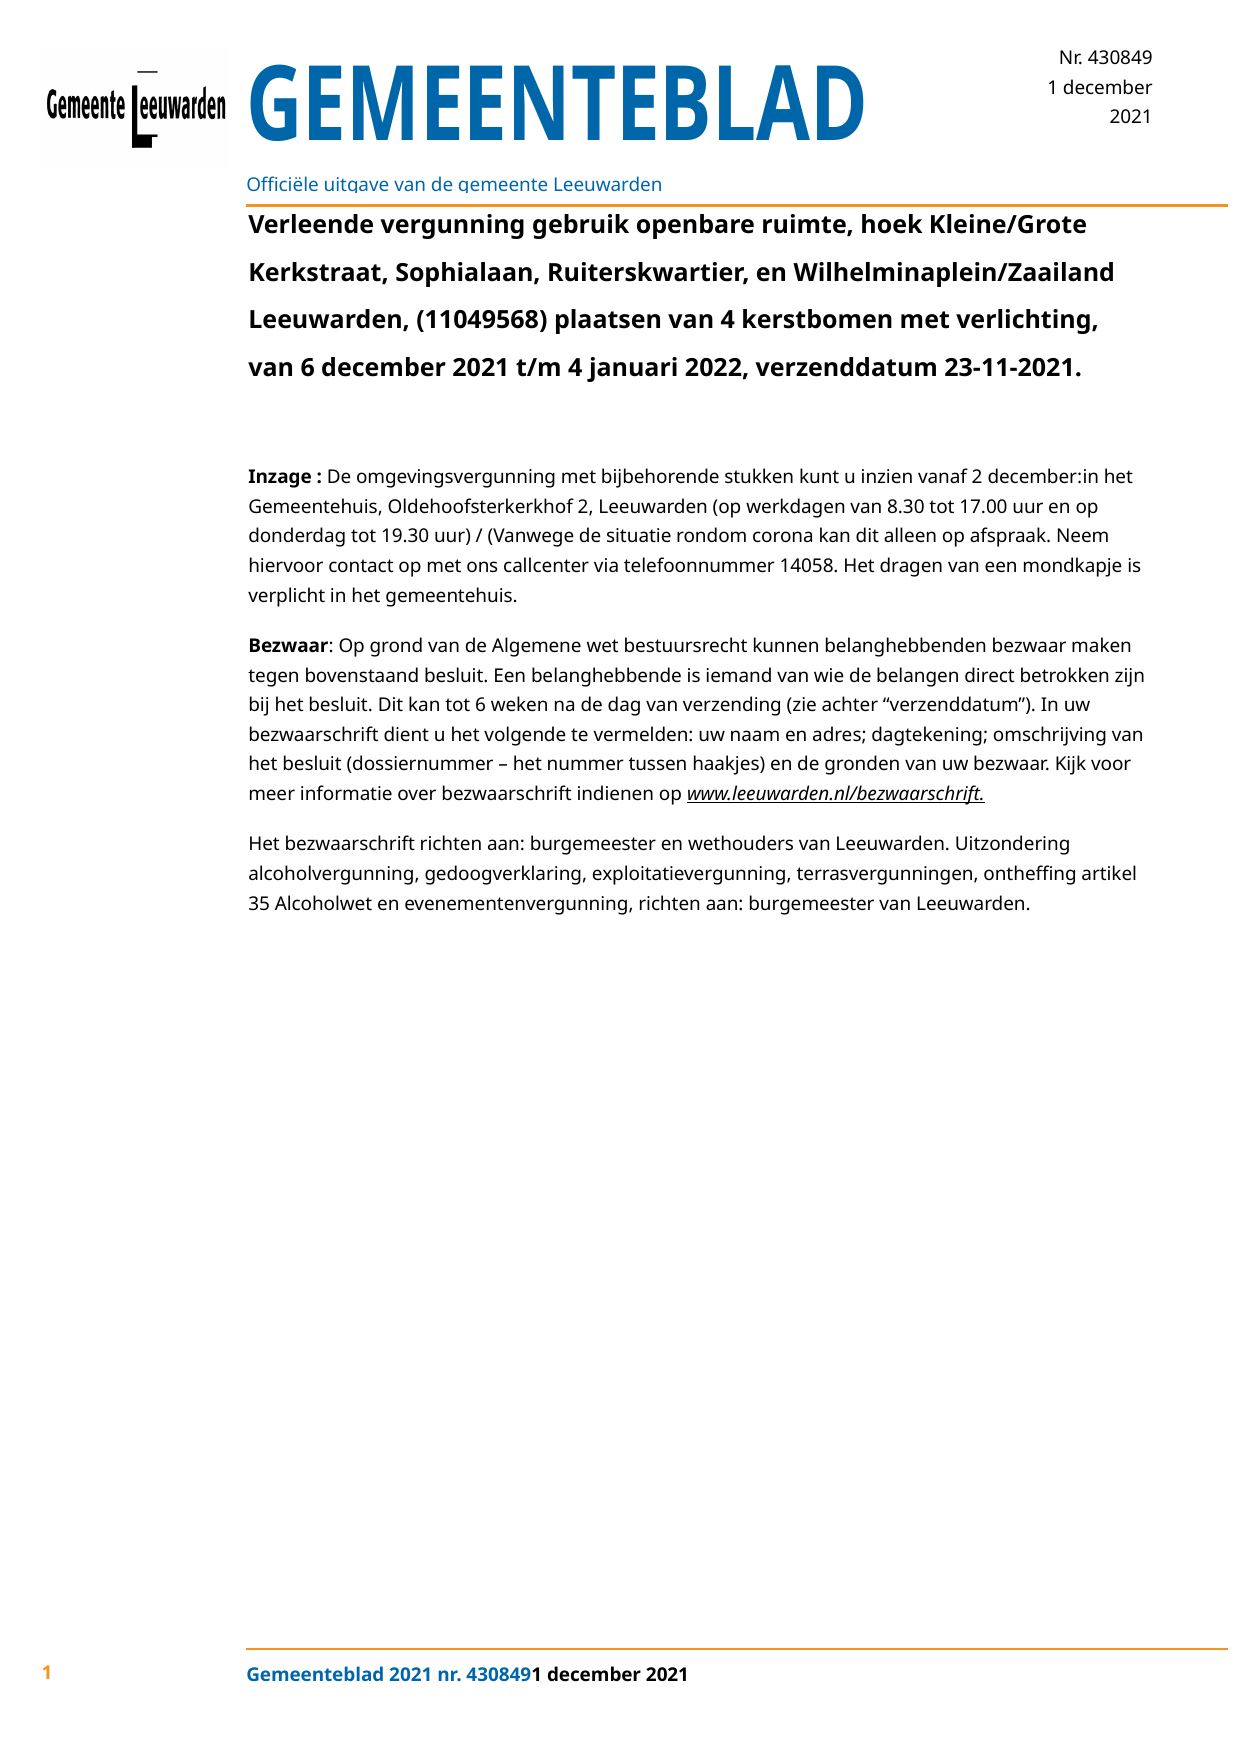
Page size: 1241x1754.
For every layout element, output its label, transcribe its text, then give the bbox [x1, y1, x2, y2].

text Het bezwaarschrift richten aan: burgemeester en wethouders van Leeuwarden. Uitzondering alcoholvergunning, gedoogverklaring, exploitatievergunning, terrasvergunningen, ontheffing artikel 35 Alcoholwet en evenementenvergunning, richten aan: burgemeester van Leeuwarden. [248, 831, 1152, 916]
picture [41, 47, 231, 172]
text Inzage : De omgevingsvergunning met bijbehorende stukken kunt u inzien vanaf 2 december:in het Gemeentehuis, Oldehoofsterkerkhof 2, Leeuwarden (op werkdagen van 8.30 tot 17.00 uur en op donderdag tot 19.30 uur) / (Vanwege de situatie rondom corona kan dit alleen op afspraak. Neem hiervoor contact op met ons callcenter via telefoonnummer 14058. Het dragen van een mondkapje is verplicht in het gemeentehuis. [248, 463, 1152, 608]
text Verleende vergunning gebruik openbare ruimte, hoek Kleine/Grote Kerkstraat, Sophialaan, Ruiterskwartier, en Wilhelminaplein/Zaailand Leeuwarden, (11049568) plaatsen van 4 kerstbomen met verlichting, van 6 december 2021 t/m 4 januari 2022, verzenddatum 23-11-2021. [248, 207, 1152, 384]
text Bezwaar: Op grond van de Algemene wet bestuursrecht kunnen belanghebbenden bezwaar maken tegen bovenstaand besluit. Een belanghebbende is iemand van wie de belangen direct betrokken zijn bij het besluit. Dit kan tot 6 weken na de dag van verzending (zie achter “verzenddatum”). In uw bezwaarschrift dient u het volgende te vermelden: uw naam en adres; dagtekening; omschrijving van het besluit (dossiernummer – het nummer tussen haakjes) en de gronden van uw bezwaar. Kijk voor meer informatie over bezwaarschrift indienen op www.leeuwarden.nl/bezwaarschrift. [248, 632, 1152, 806]
